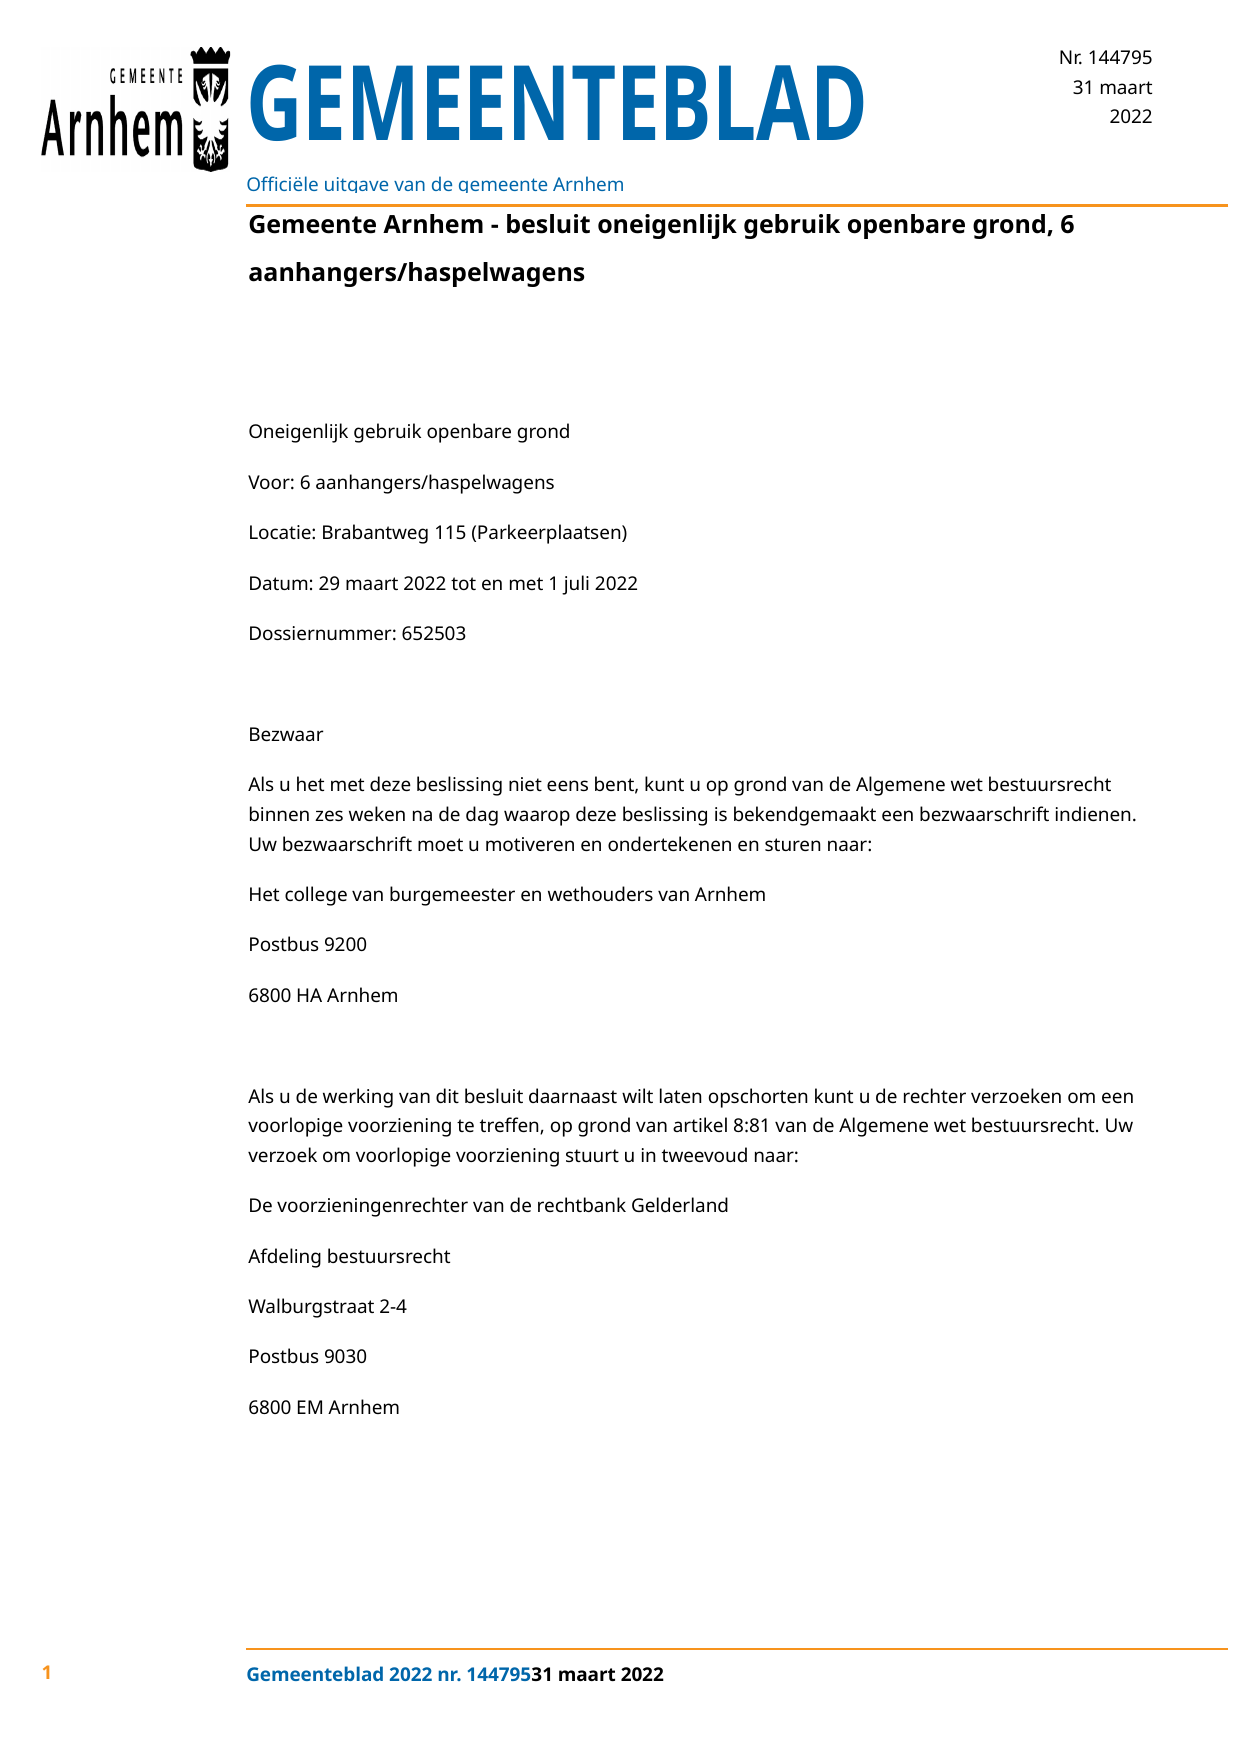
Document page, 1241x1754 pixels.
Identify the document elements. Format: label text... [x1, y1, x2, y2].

text De voorzieningenrechter van de rechtbank Gelderland [248, 1192, 1152, 1218]
text Dossiernummer: 652503 [248, 620, 1152, 646]
text Voor: 6 aanhangers/haspelwagens [248, 469, 1152, 495]
text Afdeling bestuursrecht [248, 1243, 1152, 1269]
text Als u het met deze beslissing niet eens bent, kunt u op grond van de Algemene wet bestuursrecht binnen zes weken na de dag waarop deze beslissing is bekendgemaakt een bezwaarschrift indienen. Uw bezwaarschrift moet u motiveren en ondertekenen en sturen naar: [248, 772, 1152, 857]
text Postbus 9030 [248, 1344, 1152, 1369]
text Postbus 9200 [248, 932, 1152, 957]
text Oneigenlijk gebruik openbare grond [248, 419, 1152, 444]
text Locatie: Brabantweg 115 (Parkeerplaatsen) [248, 519, 1152, 545]
text Als u de werking van dit besluit daarnaast wilt laten opschorten kunt u de rechter verzoeken om een voorlopige voorziening te treffen, op grond van artikel 8:81 van de Algemene wet bestuursrecht. Uw verzoek om voorlopige voorziening stuurt u in tweevoud naar: [248, 1083, 1152, 1168]
text Datum: 29 maart 2022 tot en met 1 juli 2022 [248, 570, 1152, 596]
text Walburgstraat 2-4 [248, 1293, 1152, 1319]
text 6800 EM Arnhem [248, 1394, 1152, 1420]
text 6800 HA Arnhem [248, 982, 1152, 1008]
text Bezwaar [248, 721, 1152, 747]
text Het college van burgemeester en wethouders van Arnhem [248, 881, 1152, 907]
text Gemeente Arnhem - besluit oneigenlijk gebruik openbare grond, 6 aanhangers/haspelwagens [248, 207, 1152, 288]
picture [41, 47, 231, 172]
